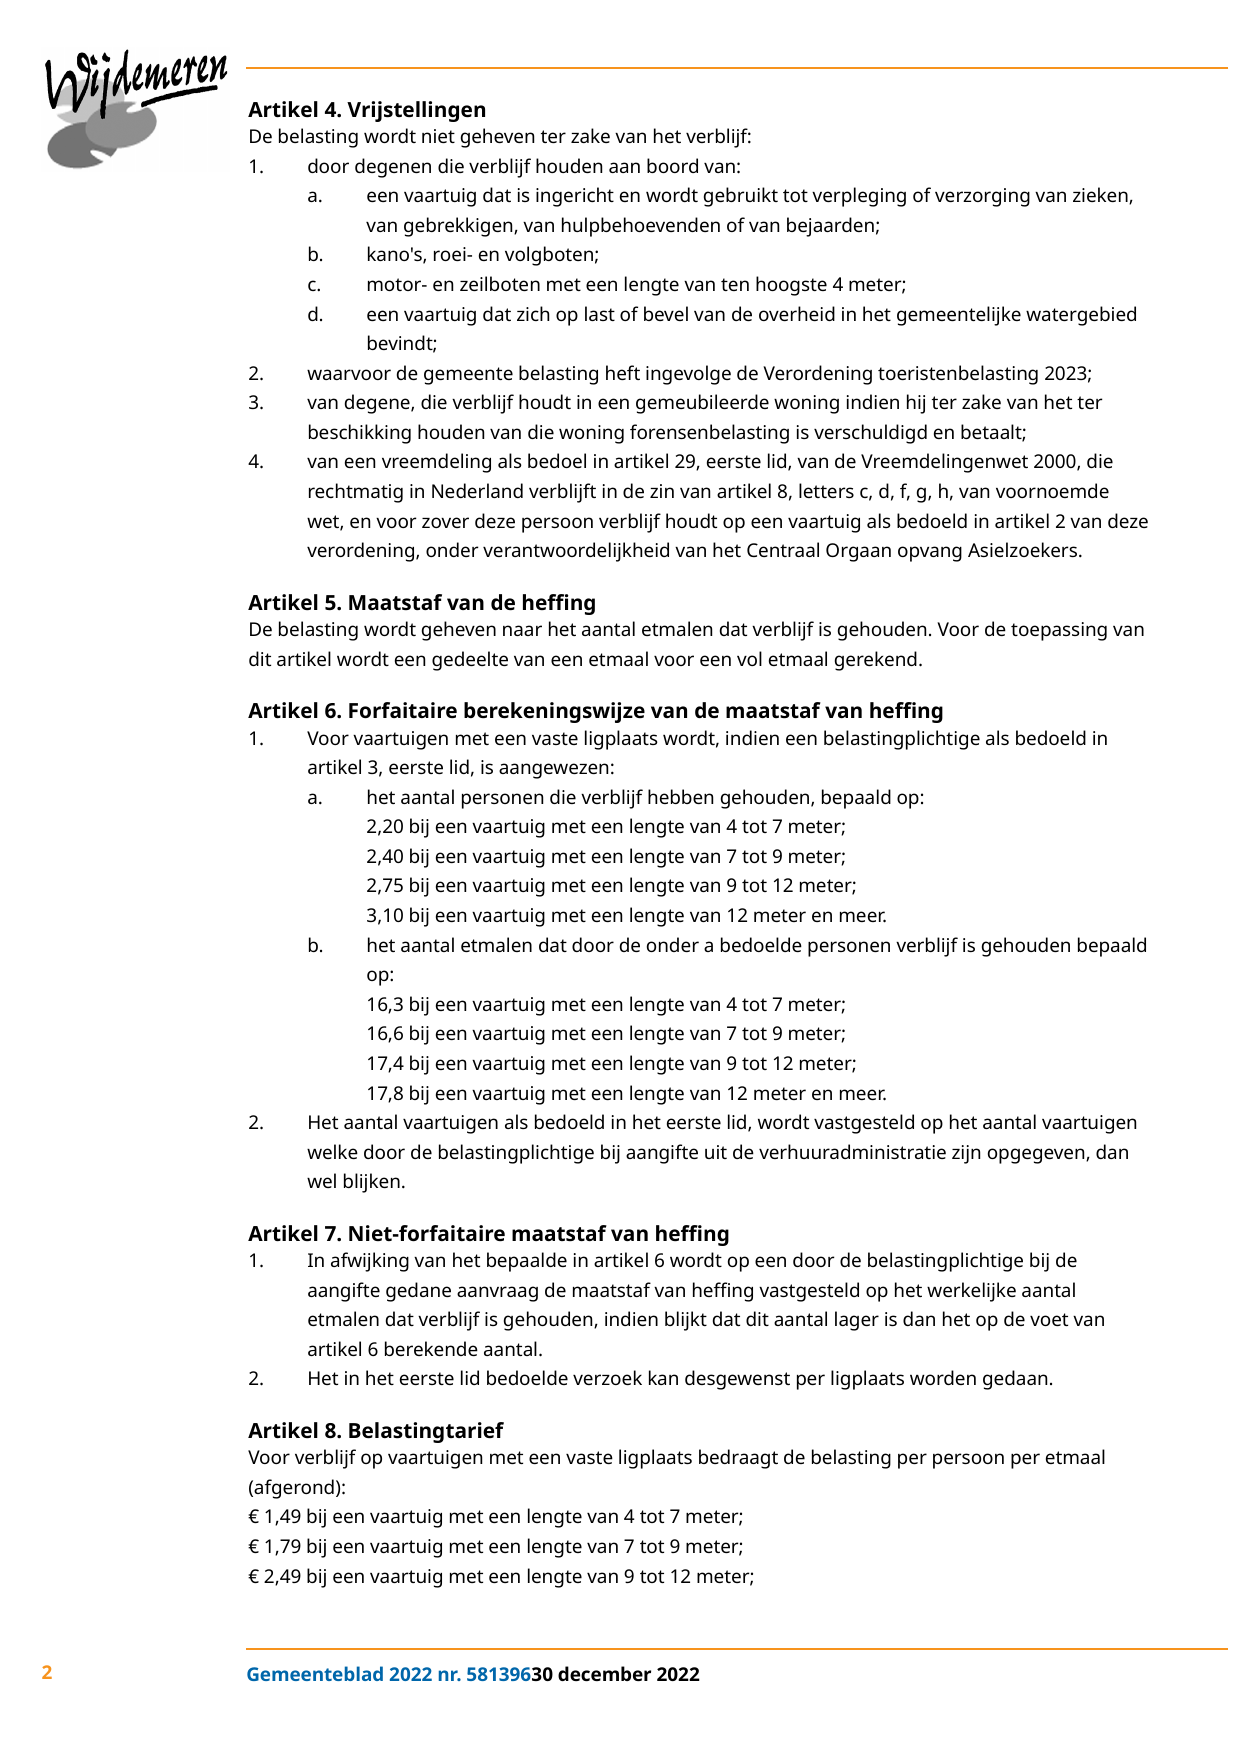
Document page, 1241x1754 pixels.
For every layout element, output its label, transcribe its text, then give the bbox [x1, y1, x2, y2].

list 17,4 bij een vaartuig met een lengte van 9 tot 12 meter; [307, 1050, 1152, 1076]
list 3,10 bij een vaartuig met een lengte van 12 meter en meer. [307, 902, 1152, 928]
list 2,20 bij een vaartuig met een lengte van 4 tot 7 meter; [307, 813, 1152, 839]
list Het in het eerste lid bedoelde verzoek kan desgewenst per ligplaats worden gedaan. [248, 1366, 1152, 1391]
picture [41, 47, 231, 172]
text Artikel 4. Vrijstellingen [248, 95, 1152, 123]
list Het aantal vaartuigen als bedoeld in het eerste lid, wordt vastgesteld op het aantal vaartuigen welke door de belastingplichtige bij aangifte uit de verhuuradministratie zijn opgegeven, dan wel blijken. [248, 1109, 1152, 1194]
list van degene, die verblijf houdt in een gemeubileerde woning indien hij ter zake van het ter beschikking houden van die woning forensenbelasting is verschuldigd en betaalt; [248, 389, 1152, 445]
list van een vreemdeling als bedoel in artikel 29, eerste lid, van de Vreemdelingenwet 2000, die rechtmatig in Nederland verblijft in de zin van artikel 8, letters c, d, f, g, h, van voornoemde wet, en voor zover deze persoon verblijf houdt op een vaartuig als bedoeld in artikel 2 van deze verordening, onder verantwoordelijkheid van het Centraal Orgaan opvang Asielzoekers. [248, 449, 1152, 563]
text Artikel 5. Maatstaf van de heffing [248, 588, 1152, 616]
list een vaartuig dat is ingericht en wordt gebruikt tot verpleging of verzorging van zieken, van gebrekkigen, van hulpbehoevenden of van bejaarden; [307, 182, 1152, 238]
list door degenen die verblijf houden aan boord van: [248, 153, 1152, 178]
list 2,75 bij een vaartuig met een lengte van 9 tot 12 meter; [307, 873, 1152, 898]
list In afwijking van het bepaalde in artikel 6 wordt op een door de belastingplichtige bij de aangifte gedane aanvraag de maatstaf van heffing vastgesteld op het werkelijke aantal etmalen dat verblijf is gehouden, indien blijkt dat dit aantal lager is dan het op de voet van artikel 6 berekende aantal. [248, 1247, 1152, 1362]
list waarvoor de gemeente belasting heft ingevolge de Verordening toeristenbelasting 2023; [248, 360, 1152, 386]
text € 1,79 bij een vaartuig met een lengte van 7 tot 9 meter; [248, 1533, 1152, 1559]
text Artikel 7. Niet-forfaitaire maatstaf van heffing [248, 1219, 1152, 1247]
text € 1,49 bij een vaartuig met een lengte van 4 tot 7 meter; [248, 1504, 1152, 1529]
list het aantal personen die verblijf hebben gehouden, bepaald op: [307, 784, 1152, 809]
list 16,6 bij een vaartuig met een lengte van 7 tot 9 meter; [307, 1021, 1152, 1046]
text Artikel 8. Belastingtarief [248, 1416, 1152, 1444]
list het aantal etmalen dat door de onder a bedoelde personen verblijf is gehouden bepaald op: [307, 932, 1152, 987]
text De belasting wordt niet geheven ter zake van het verblijf: [248, 123, 1152, 149]
text € 2,49 bij een vaartuig met een lengte van 9 tot 12 meter; [248, 1563, 1152, 1588]
list 2,40 bij een vaartuig met een lengte van 7 tot 9 meter; [307, 843, 1152, 869]
text De belasting wordt geheven naar het aantal etmalen dat verblijf is gehouden. Voor de toepassing van dit artikel wordt een gedeelte van een etmaal voor een vol etmaal gerekend. [248, 616, 1152, 672]
list Voor vaartuigen met een vaste ligplaats wordt, indien een belastingplichtige als bedoeld in artikel 3, eerste lid, is aangewezen: [248, 725, 1152, 780]
text Artikel 6. Forfaitaire berekeningswijze van de maatstaf van heffing [248, 696, 1152, 725]
list motor- en zeilboten met een lengte van ten hoogste 4 meter; [307, 271, 1152, 297]
text Voor verblijf op vaartuigen met een vaste ligplaats bedraagt de belasting per persoon per etmaal (afgerond): [248, 1444, 1152, 1500]
list kano's, roei- en volgboten; [307, 242, 1152, 267]
list 16,3 bij een vaartuig met een lengte van 4 tot 7 meter; [307, 991, 1152, 1017]
list een vaartuig dat zich op last of bevel van de overheid in het gemeentelijke watergebied bevindt; [307, 301, 1152, 356]
list 17,8 bij een vaartuig met een lengte van 12 meter en meer. [307, 1080, 1152, 1105]
